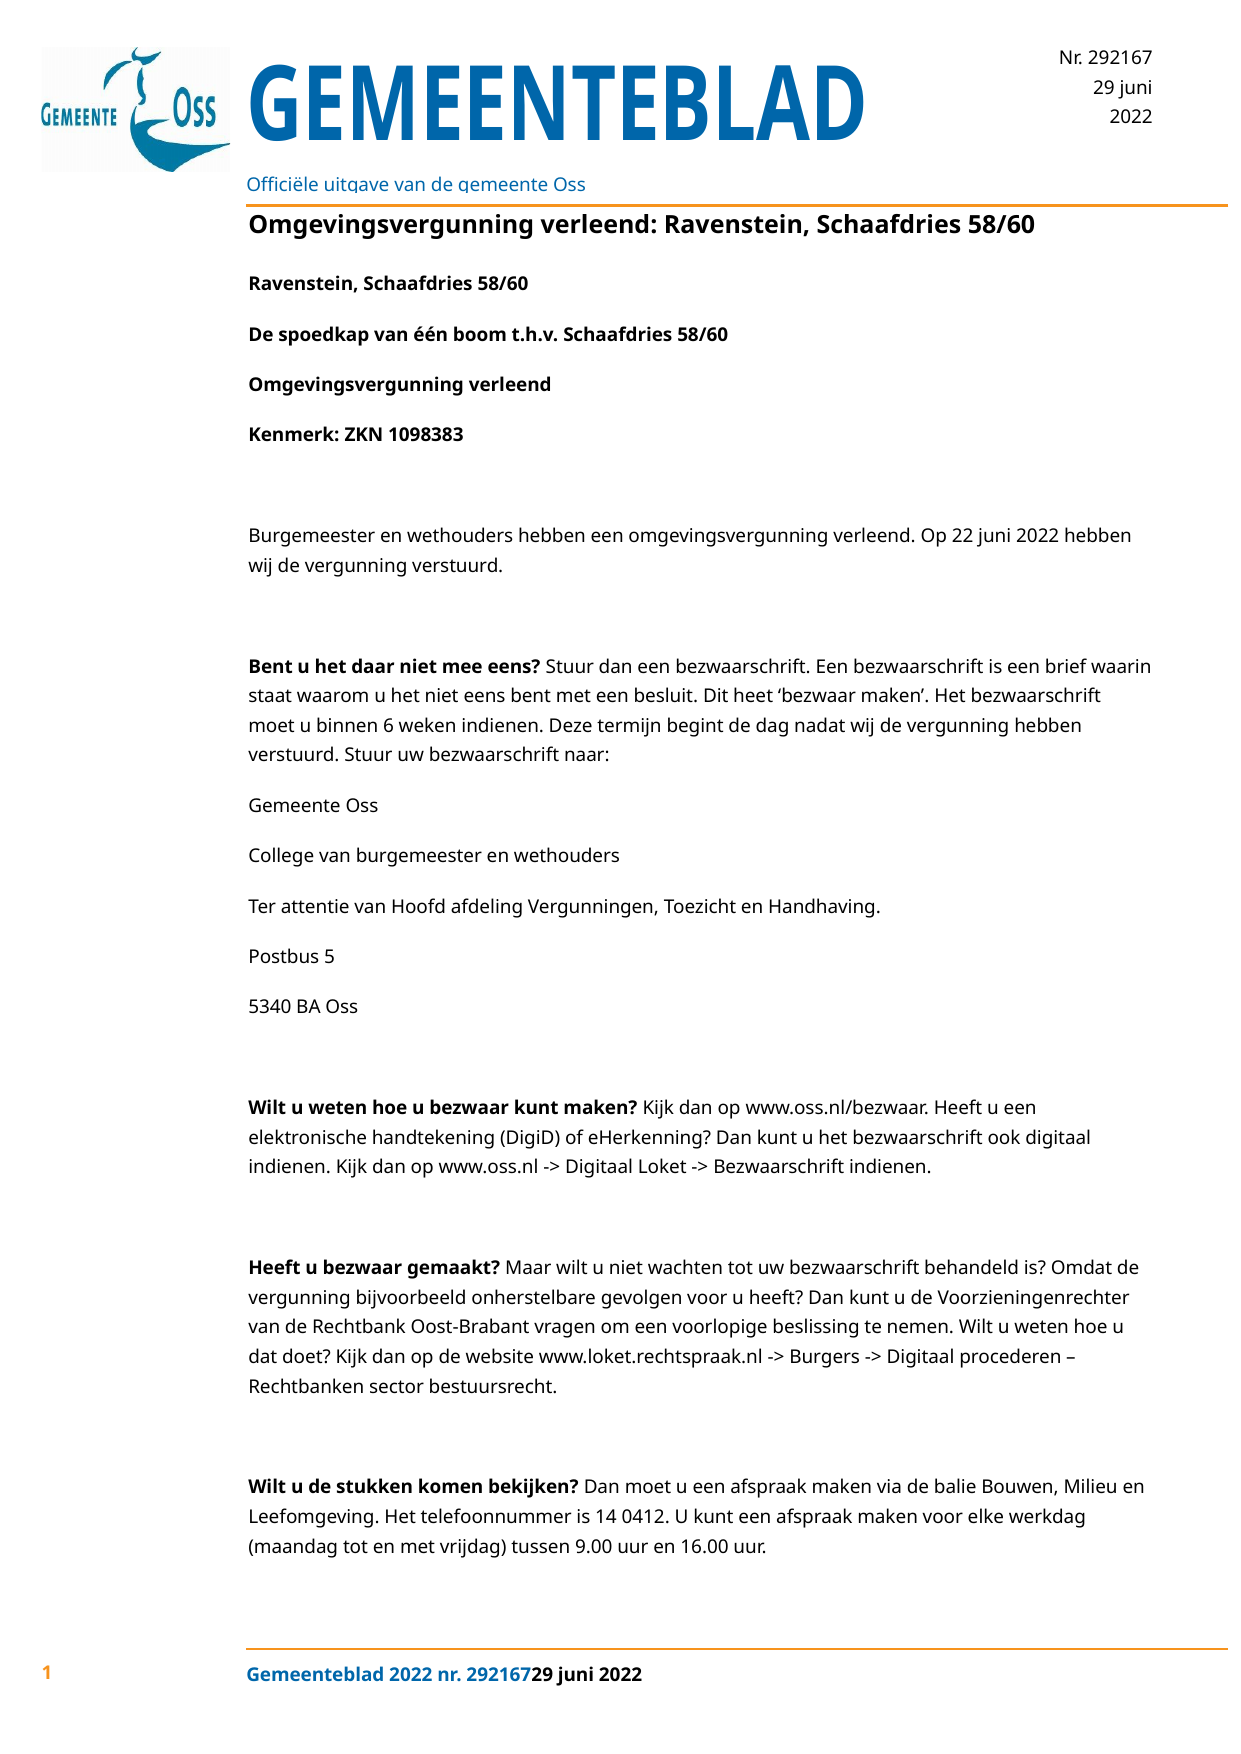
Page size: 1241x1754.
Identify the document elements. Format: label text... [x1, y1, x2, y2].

text Bent u het daar niet mee eens? Stuur dan een bezwaarschrift. Een bezwaarschrift is een brief waarin staat waarom u het niet eens bent met een besluit. Dit heet ‘bezwaar maken’. Het bezwaarschrift moet u binnen 6 weken indienen. Deze termijn begint de dag nadat wij de vergunning hebben verstuurd. Stuur uw bezwaarschrift naar: [248, 653, 1152, 767]
text Postbus 5 [248, 943, 1152, 969]
text College van burgemeester en wethouders [248, 842, 1152, 868]
text Omgevingsvergunning verleend: Ravenstein, Schaafdries 58/60 [248, 207, 1152, 241]
text Gemeente Oss [248, 792, 1152, 818]
text Burgemeester en wethouders hebben een omgevingsvergunning verleend. Op 22 juni 2022 hebben wij de vergunning verstuurd. [248, 522, 1152, 578]
text Kenmerk: ZKN 1098383 [248, 422, 1152, 447]
text Ravenstein, Schaafdries 58/60 [248, 270, 1152, 296]
text De spoedkap van één boom t.h.v. Schaafdries 58/60 [248, 321, 1152, 346]
text Ter attentie van Hoofd afdeling Vergunningen, Toezicht en Handhaving. [248, 893, 1152, 918]
text Wilt u de stukken komen bekijken? Dan moet u een afspraak maken via de balie Bouwen, Milieu en Leefomgeving. Het telefoonnummer is 14 0412. U kunt een afspraak maken voor elke werkdag (maandag tot en met vrijdag) tussen 9.00 uur en 16.00 uur. [248, 1474, 1152, 1558]
picture [41, 47, 231, 172]
text 5340 BA Oss [248, 994, 1152, 1019]
text Heeft u bezwaar gemaakt? Maar wilt u niet wachten tot uw bezwaarschrift behandeld is? Omdat de vergunning bijvoorbeeld onherstelbare gevolgen voor u heeft? Dan kunt u de Voorzieningenrechter van de Rechtbank Oost-Brabant vragen om een voorlopige beslissing te nemen. Wilt u weten hoe u dat doet? Kijk dan op de website www.loket.rechtspraak.nl -> Burgers -> Digitaal procederen – Rechtbanken sector bestuursrecht. [248, 1254, 1152, 1398]
text Wilt u weten hoe u bezwaar kunt maken? Kijk dan op www.oss.nl/bezwaar. Heeft u een elektronische handtekening (DigiD) of eHerkenning? Dan kunt u het bezwaarschrift ook digitaal indienen. Kijk dan op www.oss.nl -> Digitaal Loket -> Bezwaarschrift indienen. [248, 1094, 1152, 1179]
text Omgevingsvergunning verleend [248, 371, 1152, 397]
